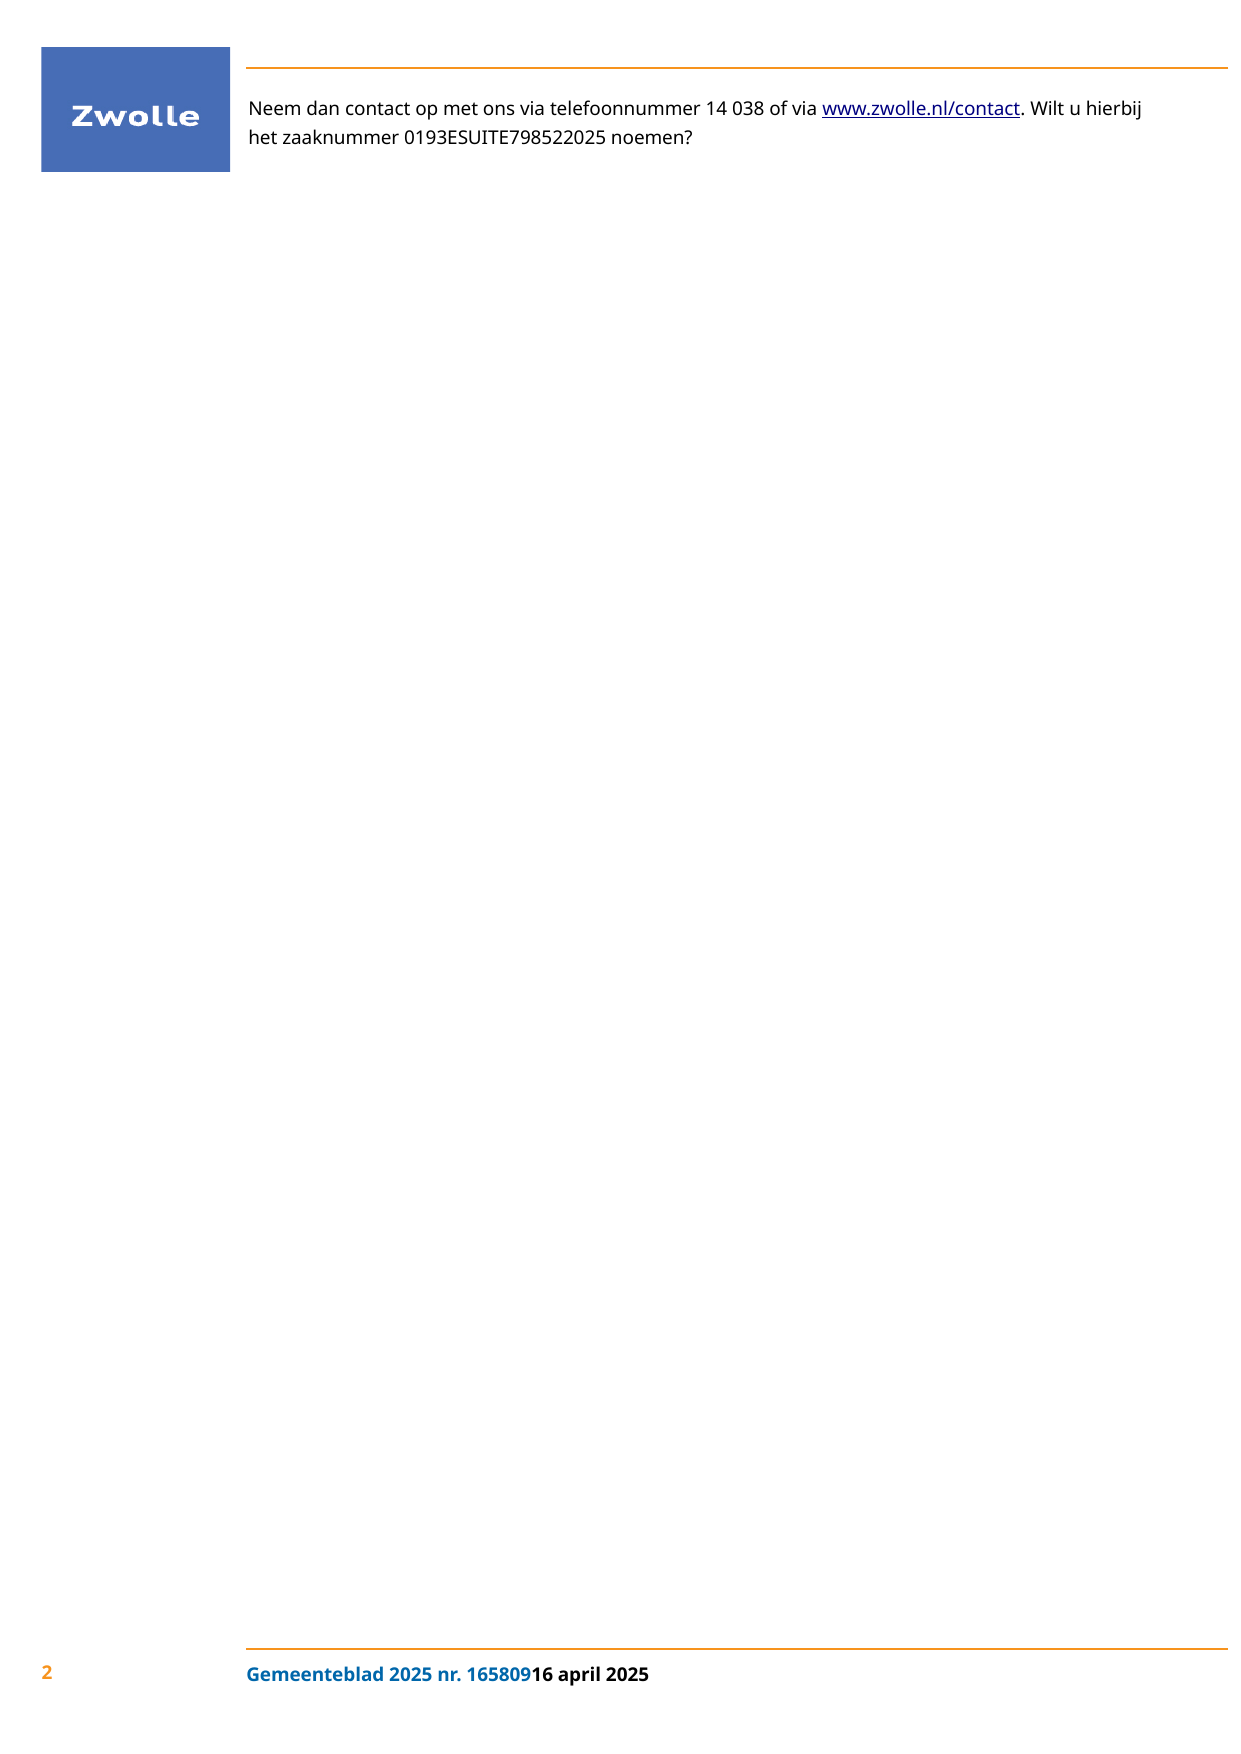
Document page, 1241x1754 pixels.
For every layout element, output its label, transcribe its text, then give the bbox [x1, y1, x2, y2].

text Neem dan contact op met ons via telefoonnummer 14 038 of via www.zwolle.nl/contact. Wilt u hierbij het zaaknummer 0193ESUITE798522025 noemen? [248, 95, 1152, 150]
picture [41, 47, 231, 172]
